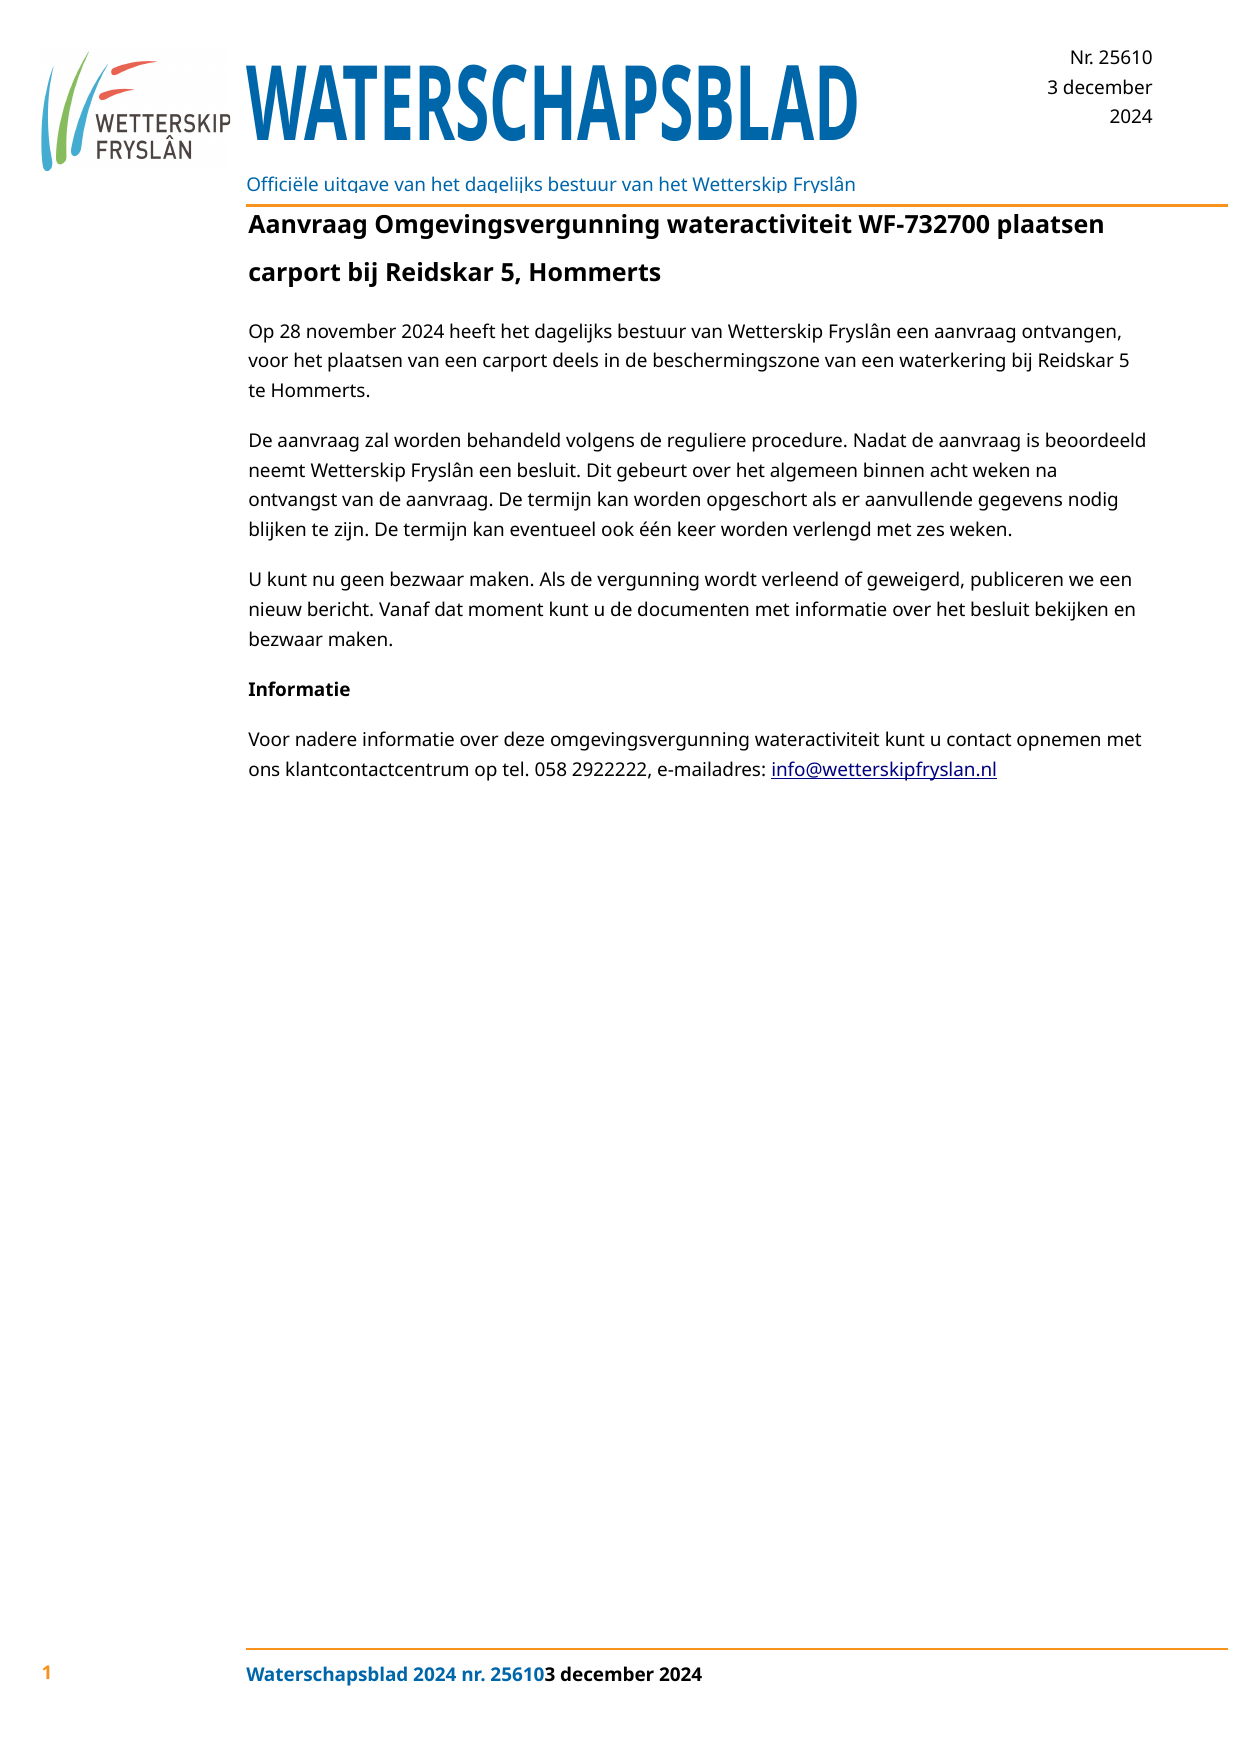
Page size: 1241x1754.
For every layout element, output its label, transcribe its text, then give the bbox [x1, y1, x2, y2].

text Op 28 november 2024 heeft het dagelijks bestuur van Wetterskip Fryslân een aanvraag ontvangen, voor het plaatsen van een carport deels in de beschermingszone van een waterkering bij Reidskar 5 te Hommerts. [248, 318, 1152, 403]
text Informatie [248, 676, 1152, 702]
text Voor nadere informatie over deze omgevingsvergunning wateractiviteit kunt u contact opnemen met ons klantcontactcentrum op tel. 058 2922222, e-mailadres: info@wetterskipfryslan.nl [248, 727, 1152, 782]
text De aanvraag zal worden behandeld volgens de reguliere procedure. Nadat de aanvraag is beoordeeld neemt Wetterskip Fryslân een besluit. Dit gebeurt over het algemeen binnen acht weken na ontvangst van de aanvraag. De termijn kan worden opgeschort als er aanvullende gegevens nodig blijken te zijn. De termijn kan eventueel ook één keer worden verlengd met zes weken. [248, 427, 1152, 542]
picture [41, 47, 231, 172]
text Aanvraag Omgevingsvergunning wateractiviteit WF-732700 plaatsen carport bij Reidskar 5, Hommerts [248, 207, 1152, 288]
text U kunt nu geen bezwaar maken. Als de vergunning wordt verleend of geweigerd, publiceren we een nieuw bericht. Vanaf dat moment kunt u de documenten met informatie over het besluit bekijken en bezwaar maken. [248, 567, 1152, 652]
